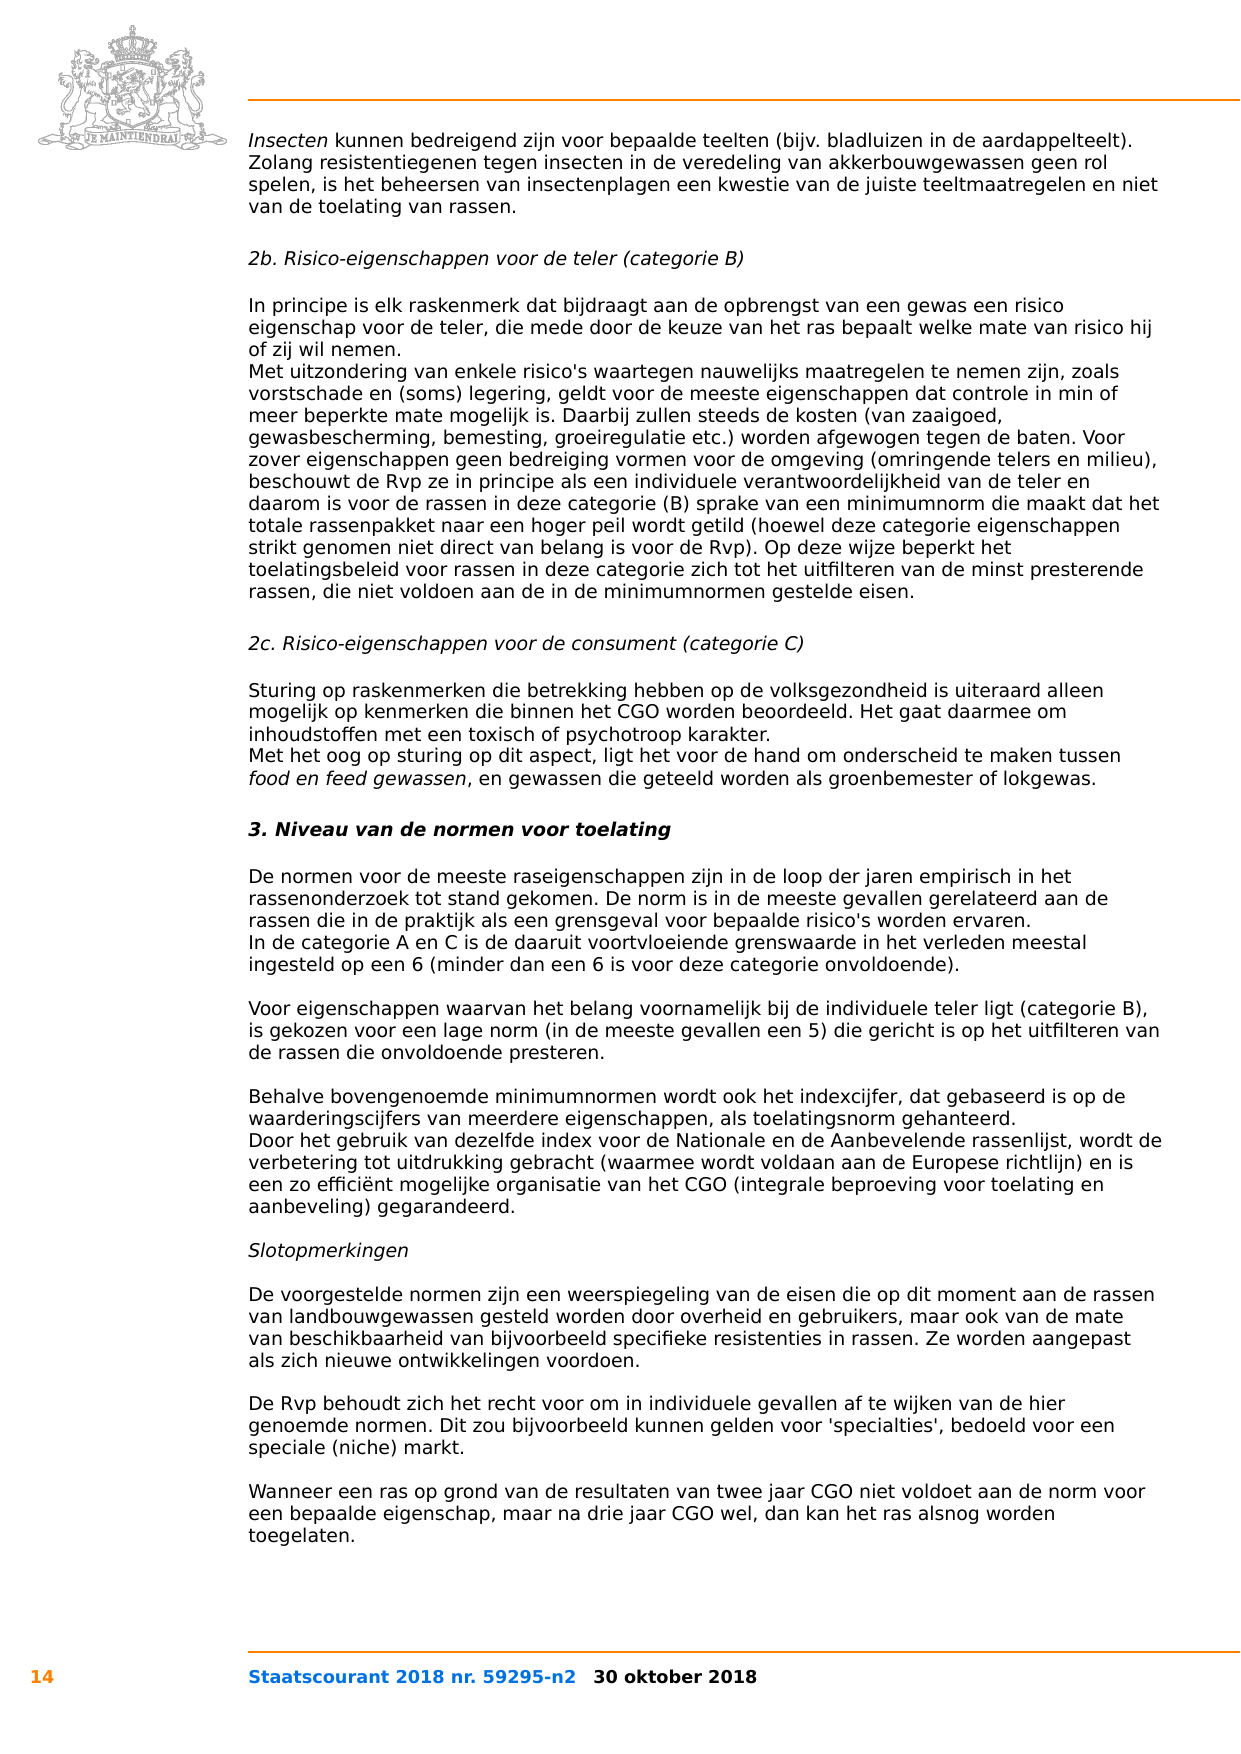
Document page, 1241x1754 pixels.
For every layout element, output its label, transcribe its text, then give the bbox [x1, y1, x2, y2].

text Met uitzondering van enkele risico's waartegen nauwelijks maatregelen te nemen zijn, zoals vorstschade en (soms) legering, geldt voor de meeste eigenschappen dat controle in min of meer beperkte mate mogelijk is. Daarbij zullen steeds de kosten (van zaaigoed, gewasbescherming, bemesting, groeiregulatie etc.) worden afgewogen tegen de baten. Voor zover eigenschappen geen bedreiging vormen voor de omgeving (omringende telers en milieu), beschouwt de Rvp ze in principe als een individuele verantwoordelijkheid van de teler en daarom is voor de rassen in deze categorie (B) sprake van een minimumnorm die maakt dat het totale rassenpakket naar een hoger peil wordt getild (hoewel deze categorie eigenschappen strikt genomen niet direct van belang is voor de Rvp). Op deze wijze beperkt het toelatingsbeleid voor rassen in deze categorie zich tot het uitfilteren van de minst presterende rassen, die niet voldoen aan de in de minimumnormen gestelde eisen. [248, 361, 1163, 602]
text In de categorie A en C is de daaruit voortvloeiende grenswaarde in het verleden meestal ingesteld op een 6 (minder dan een 6 is voor deze categorie onvoldoende). [248, 932, 1163, 976]
text Voor eigenschappen waarvan het belang voornamelijk bij de individuele teler ligt (categorie B), is gekozen voor een lage norm (in de meeste gevallen een 5) die gericht is op het uitfilteren van de rassen die onvoldoende presteren. [248, 998, 1163, 1064]
text De normen voor de meeste raseigenschappen zijn in de loop der jaren empirisch in het rassenonderzoek tot stand gekomen. De norm is in de meeste gevallen gerelateerd aan de rassen die in de praktijk als een grensgeval voor bepaalde risico's worden ervaren. [248, 866, 1163, 932]
subtitle 2c. Risico-eigenschappen voor de consument (categorie C) [248, 632, 1163, 654]
text Door het gebruik van dezelfde index voor de Nationale en de Aanbevelende rassenlijst, wordt de verbetering tot uitdrukking gebracht (waarmee wordt voldaan aan de Europese richtlijn) en is een zo efficiënt mogelijke organisatie van het CGO (integrale beproeving voor toelating en aanbeveling) gegarandeerd. [248, 1130, 1163, 1218]
subtitle 3. Niveau van de normen voor toelating [248, 819, 1163, 841]
picture [38, 25, 227, 150]
subtitle 2b. Risico-eigenschappen voor de teler (categorie B) [248, 248, 1163, 270]
text Wanneer een ras op grond van de resultaten van twee jaar CGO niet voldoet aan de norm voor een bepaalde eigenschap, maar na drie jaar CGO wel, dan kan het ras alsnog worden toegelaten. [248, 1481, 1163, 1547]
text Met het oog op sturing op dit aspect, ligt het voor de hand om onderscheid te maken tussen food en feed gewassen, en gewassen die geteeld worden als groenbemester of lokgewas. [248, 745, 1163, 789]
text Insecten kunnen bedreigend zijn voor bepaalde teelten (bijv. bladluizen in de aardappelteelt). Zolang resistentiegenen tegen insecten in de veredeling van akkerbouwgewassen geen rol spelen, is het beheersen van insectenplagen een kwestie van de juiste teeltmaatregelen en niet van de toelating van rassen. [248, 130, 1163, 218]
text In principe is elk raskenmerk dat bijdraagt aan de opbrengst van een gewas een risico eigenschap voor de teler, die mede door de keuze van het ras bepaalt welke mate van risico hij of zij wil nemen. [248, 295, 1163, 361]
text De voorgestelde normen zijn een weerspiegeling van de eisen die op dit moment aan de rassen van landbouwgewassen gesteld worden door overheid en gebruikers, maar ook van de mate van beschikbaarheid van bijvoorbeeld specifieke resistenties in rassen. Ze worden aangepast als zich nieuwe ontwikkelingen voordoen. [248, 1283, 1163, 1371]
subtitle Slotopmerkingen [248, 1240, 1163, 1262]
text Behalve bovengenoemde minimumnormen wordt ook het indexcijfer, dat gebaseerd is op de waarderingscijfers van meerdere eigenschappen, als toelatingsnorm gehanteerd. [248, 1086, 1163, 1130]
text Sturing op raskenmerken die betrekking hebben op de volksgezondheid is uiteraard alleen mogelijk op kenmerken die binnen het CGO worden beoordeeld. Het gaat daarmee om inhoudstoffen met een toxisch of psychotroop karakter. [248, 679, 1163, 745]
text De Rvp behoudt zich het recht voor om in individuele gevallen af te wijken van de hier genoemde normen. Dit zou bijvoorbeeld kunnen gelden voor 'specialties', bedoeld voor een speciale (niche) markt. [248, 1393, 1163, 1459]
